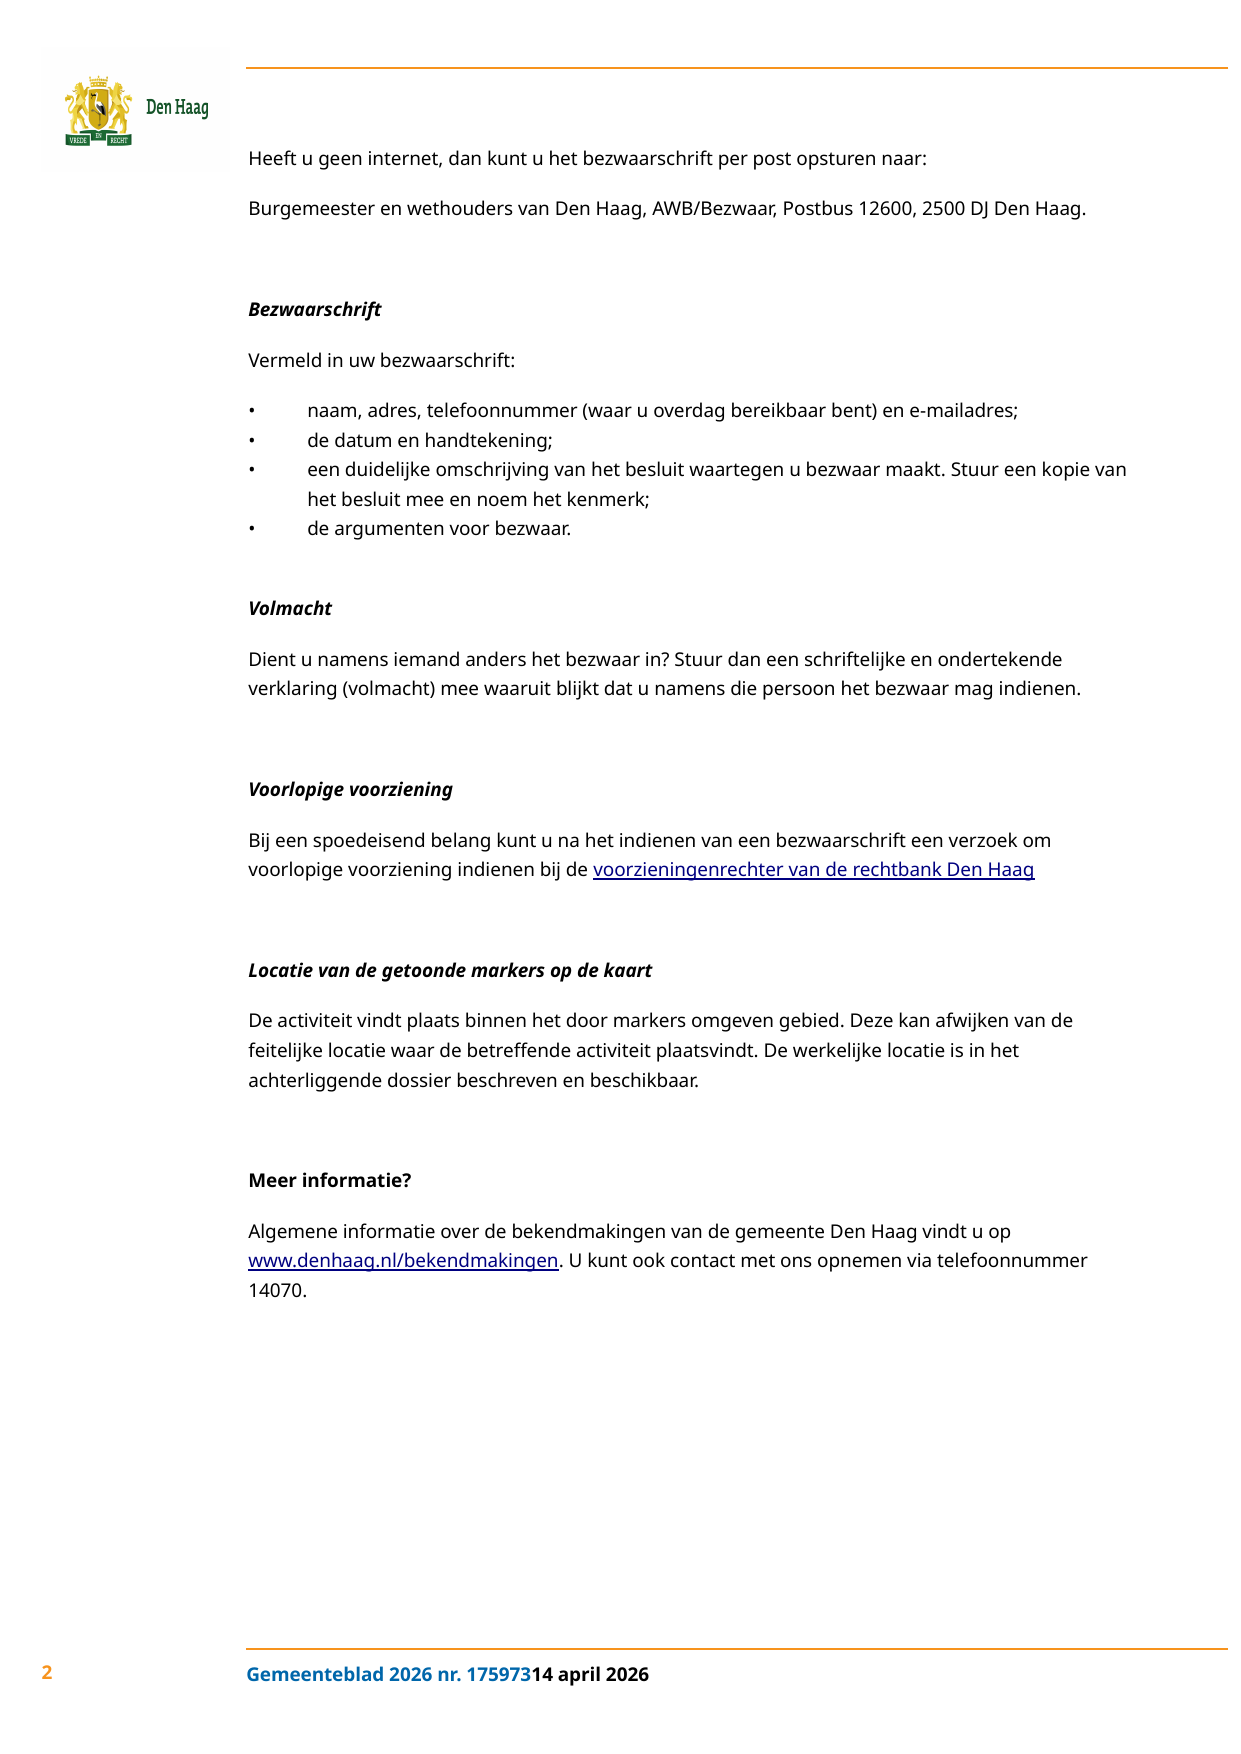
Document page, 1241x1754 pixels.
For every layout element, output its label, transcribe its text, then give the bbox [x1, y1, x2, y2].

text De activiteit vindt plaats binnen het door markers omgeven gebied. Deze kan afwijken van de feitelijke locatie waar de betreffende activiteit plaatsvindt. De werkelijke locatie is in het achterliggende dossier beschreven en beschikbaar. [248, 1008, 1152, 1093]
text Meer informatie? [248, 1168, 1152, 1193]
text Volmacht [248, 596, 1152, 621]
text Vermeld in uw bezwaarschrift: [248, 347, 1152, 373]
text Bezwaarschrift [248, 296, 1152, 322]
list de argumenten voor bezwaar. [248, 516, 1152, 541]
text Heeft u geen internet, dan kunt u het bezwaarschrift per post opsturen naar: [248, 145, 1152, 171]
text Bij een spoedeisend belang kunt u na het indienen van een bezwaarschrift een verzoek om voorlopige voorziening indienen bij de voorzieningenrechter van de rechtbank Den Haag [248, 827, 1152, 882]
text Burgemeester en wethouders van Den Haag, AWB/Bezwaar, Postbus 12600, 2500 DJ Den Haag. [248, 196, 1152, 221]
list een duidelijke omschrijving van het besluit waartegen u bezwaar maakt. Stuur een kopie van het besluit mee en noem het kenmerk; [248, 456, 1152, 512]
text Dient u namens iemand anders het bezwaar in? Stuur dan een schriftelijke en ondertekende verklaring (volmacht) mee waaruit blijkt dat u namens die persoon het bezwaar mag indienen. [248, 646, 1152, 701]
text Voorlopige voorziening [248, 776, 1152, 802]
text Algemene informatie over de bekendmakingen van de gemeente Den Haag vindt u op www.denhaag.nl/bekendmakingen. U kunt ook contact met ons opnemen via telefoonnummer 14070. [248, 1218, 1152, 1303]
list naam, adres, telefoonnummer (waar u overdag bereikbaar bent) en e-mailadres; [248, 397, 1152, 423]
picture [41, 47, 231, 172]
list de datum en handtekening; [248, 427, 1152, 453]
text Locatie van de getoonde markers op de kaart [248, 957, 1152, 983]
